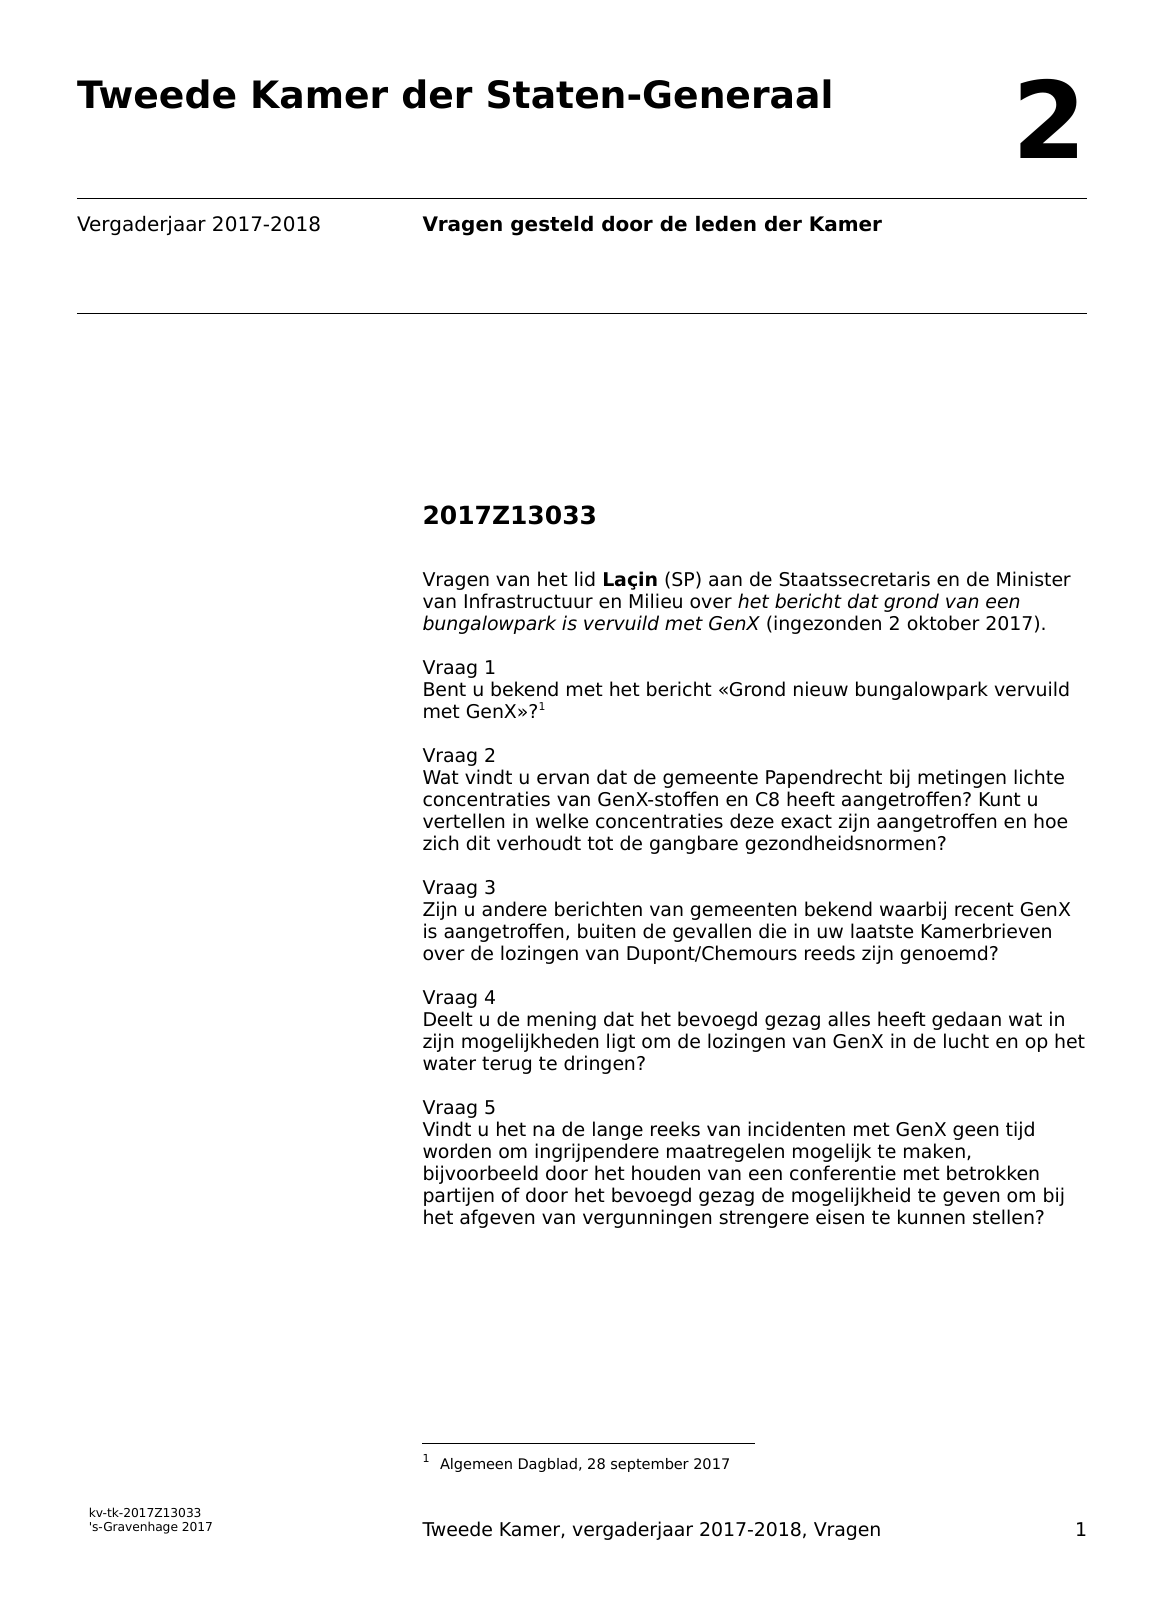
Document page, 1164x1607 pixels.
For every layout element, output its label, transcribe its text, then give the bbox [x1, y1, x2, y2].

table_header 2 [886, 59, 1087, 198]
table_cell Vragen gesteld door de leden der Kamer [422, 199, 1087, 313]
text Vraag 4 [422, 987, 1087, 1009]
text Zijn u andere berichten van gemeenten bekend waarbij recent GenX is aangetroffen, buiten de gevallen die in uw laatste Kamerbrieven over de lozingen van Dupont/Chemours reeds zijn genoemd? [422, 899, 1087, 965]
text Vraag 3 [422, 877, 1087, 899]
text Vraag 5 [422, 1097, 1087, 1119]
table_cell Vergaderjaar 2017-2018 [77, 199, 422, 313]
text Vraag 2 [422, 745, 1087, 767]
text Vraag 1 [422, 657, 1087, 679]
text 's-Gravenhage 2017 [88, 1520, 323, 1534]
text 2017Z13033 [422, 501, 1087, 531]
text Algemeen Dagblad, 28 september 2017 [422, 1452, 1087, 1474]
text Vragen van het lid Laçin (SP) aan de Staatssecretaris en de Minister van Infrastructuur en Milieu over het bericht dat grond van een bungalowpark is vervuild met GenX (ingezonden 2 oktober 2017). [422, 569, 1087, 635]
table_header Tweede Kamer der Staten-Generaal [77, 59, 886, 198]
text Deelt u de mening dat het bevoegd gezag alles heeft gedaan wat in zijn mogelijkheden ligt om de lozingen van GenX in de lucht en op het water terug te dringen? [422, 1009, 1087, 1075]
text Vindt u het na de lange reeks van incidenten met GenX geen tijd worden om ingrijpendere maatregelen mogelijk te maken, bijvoorbeeld door het houden van een conferentie met betrokken partijen of door het bevoegd gezag de mogelijkheid te geven om bij het afgeven van vergunningen strengere eisen te kunnen stellen? [422, 1119, 1087, 1229]
text Wat vindt u ervan dat de gemeente Papendrecht bij metingen lichte concentraties van GenX-stoffen en C8 heeft aangetroffen? Kunt u vertellen in welke concentraties deze exact zijn aangetroffen en hoe zich dit verhoudt tot de gangbare gezondheidsnormen? [422, 767, 1087, 855]
text Bent u bekend met het bericht «Grond nieuw bungalowpark vervuild met GenX»? [422, 679, 1087, 723]
text kv-tk-2017Z13033 [88, 1506, 323, 1520]
